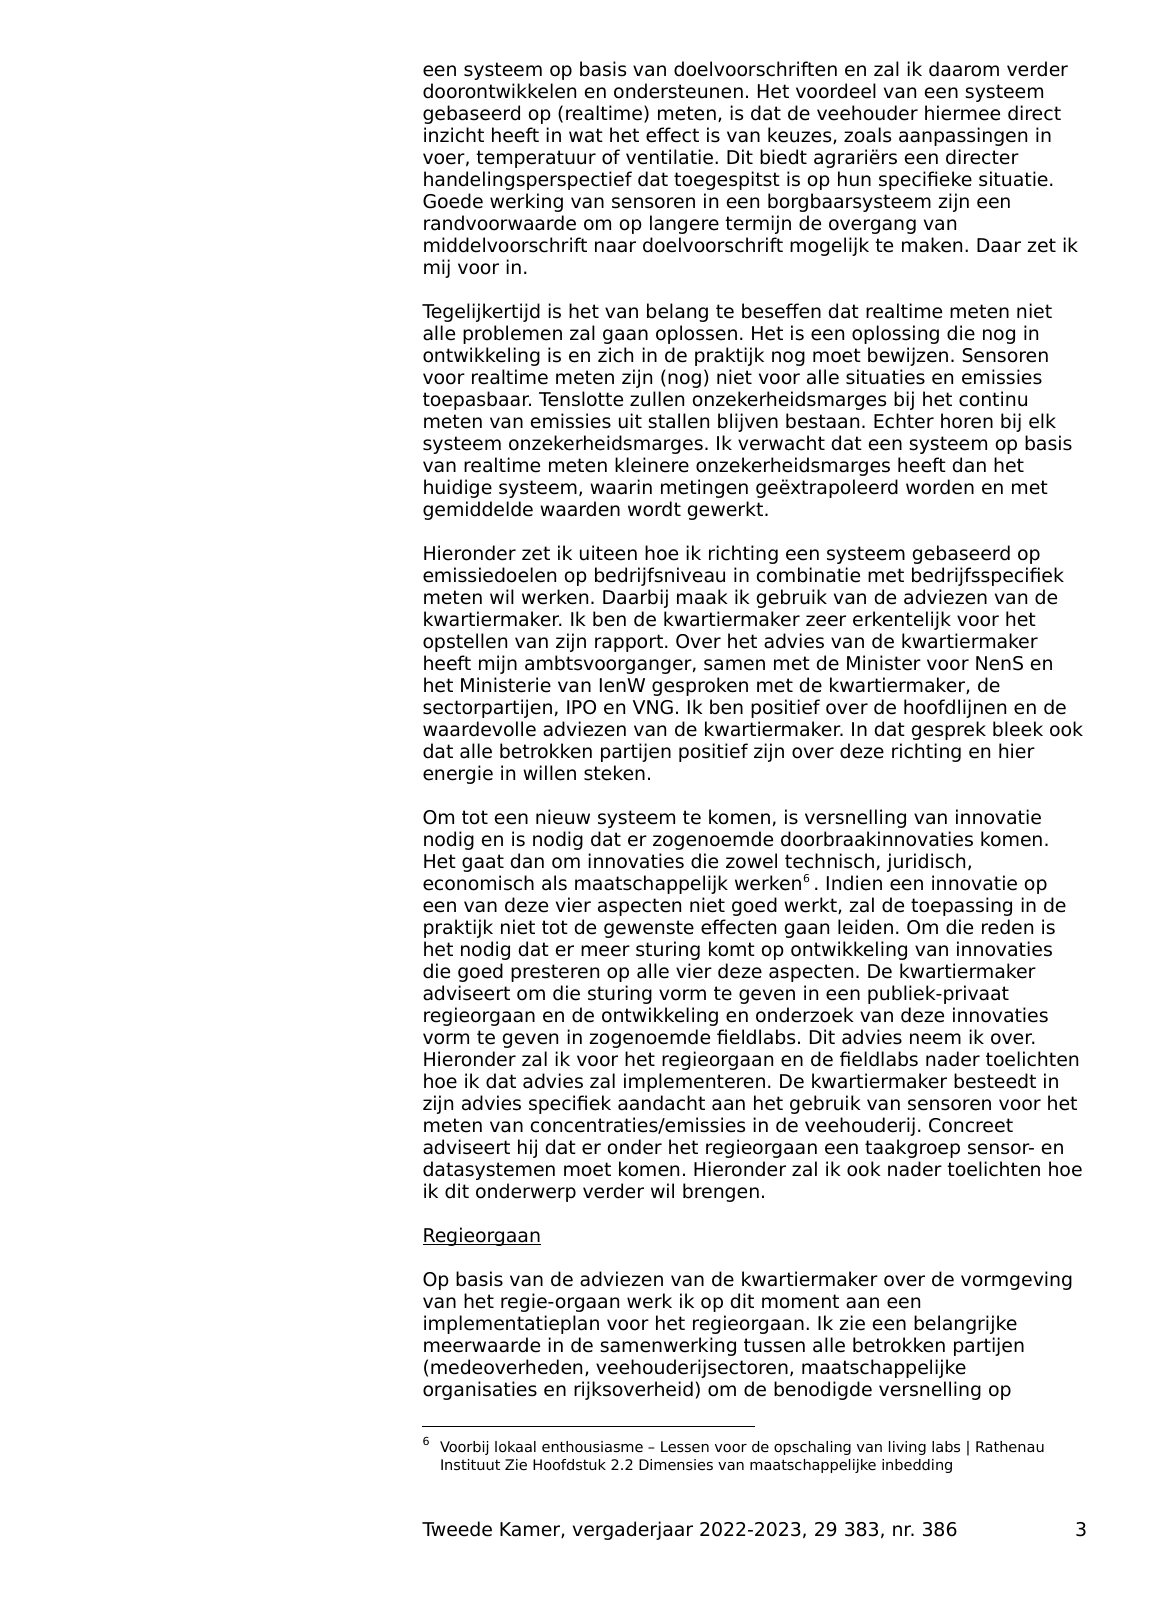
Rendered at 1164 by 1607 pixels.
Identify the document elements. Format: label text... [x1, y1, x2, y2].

text Om tot een nieuw systeem te komen, is versnelling van innovatie nodig en is nodig dat er zogenoemde doorbraakinnovaties komen. Het gaat dan om innovaties die zowel technisch, juridisch, economisch als maatschappelijk werken. Indien een innovatie op een van deze vier aspecten niet goed werkt, zal de toepassing in de praktijk niet tot de gewenste effecten gaan leiden. Om die reden is het nodig dat er meer sturing komt op ontwikkeling van innovaties die goed presteren op alle vier deze aspecten. De kwartiermaker adviseert om die sturing vorm te geven in een publiek-privaat regieorgaan en de ontwikkeling en onderzoek van deze innovaties vorm te geven in zogenoemde fieldlabs. Dit advies neem ik over. Hieronder zal ik voor het regieorgaan en de fieldlabs nader toelichten hoe ik dat advies zal implementeren. De kwartiermaker besteedt in zijn advies specifiek aandacht aan het gebruik van sensoren voor het meten van concentraties/emissies in de veehouderij. Concreet adviseert hij dat er onder het regieorgaan een taakgroep sensor- en datasystemen moet komen. Hieronder zal ik ook nader toelichten hoe ik dit onderwerp verder wil brengen. [422, 807, 1087, 1203]
subtitle Regieorgaan [422, 1225, 1087, 1247]
text Op basis van de adviezen van de kwartiermaker over de vormgeving van het regie-orgaan werk ik op dit moment aan een implementatieplan voor het regieorgaan. Ik zie een belangrijke meerwaarde in de samenwerking tussen alle betrokken partijen (medeoverheden, veehouderijsectoren, maatschappelijke organisaties en rijksoverheid) om de benodigde versnelling op [422, 1269, 1087, 1401]
text Tegelijkertijd is het van belang te beseffen dat realtime meten niet alle problemen zal gaan oplossen. Het is een oplossing die nog in ontwikkeling is en zich in de praktijk nog moet bewijzen. Sensoren voor realtime meten zijn (nog) niet voor alle situaties en emissies toepasbaar. Tenslotte zullen onzekerheidsmarges bij het continu meten van emissies uit stallen blijven bestaan. Echter horen bij elk systeem onzekerheidsmarges. Ik verwacht dat een systeem op basis van realtime meten kleinere onzekerheidsmarges heeft dan het huidige systeem, waarin metingen geëxtrapoleerd worden en met gemiddelde waarden wordt gewerkt. [422, 301, 1087, 521]
text Voorbij lokaal enthousiasme – Lessen voor de opschaling van living labs | Rathenau Instituut Zie Hoofdstuk 2.2 Dimensies van maatschappelijke inbedding [422, 1435, 1087, 1474]
text een systeem op basis van doelvoorschriften en zal ik daarom verder doorontwikkelen en ondersteunen. Het voordeel van een systeem gebaseerd op (realtime) meten, is dat de veehouder hiermee direct inzicht heeft in wat het effect is van keuzes, zoals aanpassingen in voer, temperatuur of ventilatie. Dit biedt agrariërs een directer handelingsperspectief dat toegespitst is op hun specifieke situatie. Goede werking van sensoren in een borgbaarsysteem zijn een randvoorwaarde om op langere termijn de overgang van middelvoorschrift naar doelvoorschrift mogelijk te maken. Daar zet ik mij voor in. [422, 59, 1087, 279]
text Hieronder zet ik uiteen hoe ik richting een systeem gebaseerd op emissiedoelen op bedrijfsniveau in combinatie met bedrijfsspecifiek meten wil werken. Daarbij maak ik gebruik van de adviezen van de kwartiermaker. Ik ben de kwartiermaker zeer erkentelijk voor het opstellen van zijn rapport. Over het advies van de kwartiermaker heeft mijn ambtsvoorganger, samen met de Minister voor NenS en het Ministerie van IenW gesproken met de kwartiermaker, de sectorpartijen, IPO en VNG. Ik ben positief over de hoofdlijnen en de waardevolle adviezen van de kwartiermaker. In dat gesprek bleek ook dat alle betrokken partijen positief zijn over deze richting en hier energie in willen steken. [422, 543, 1087, 785]
